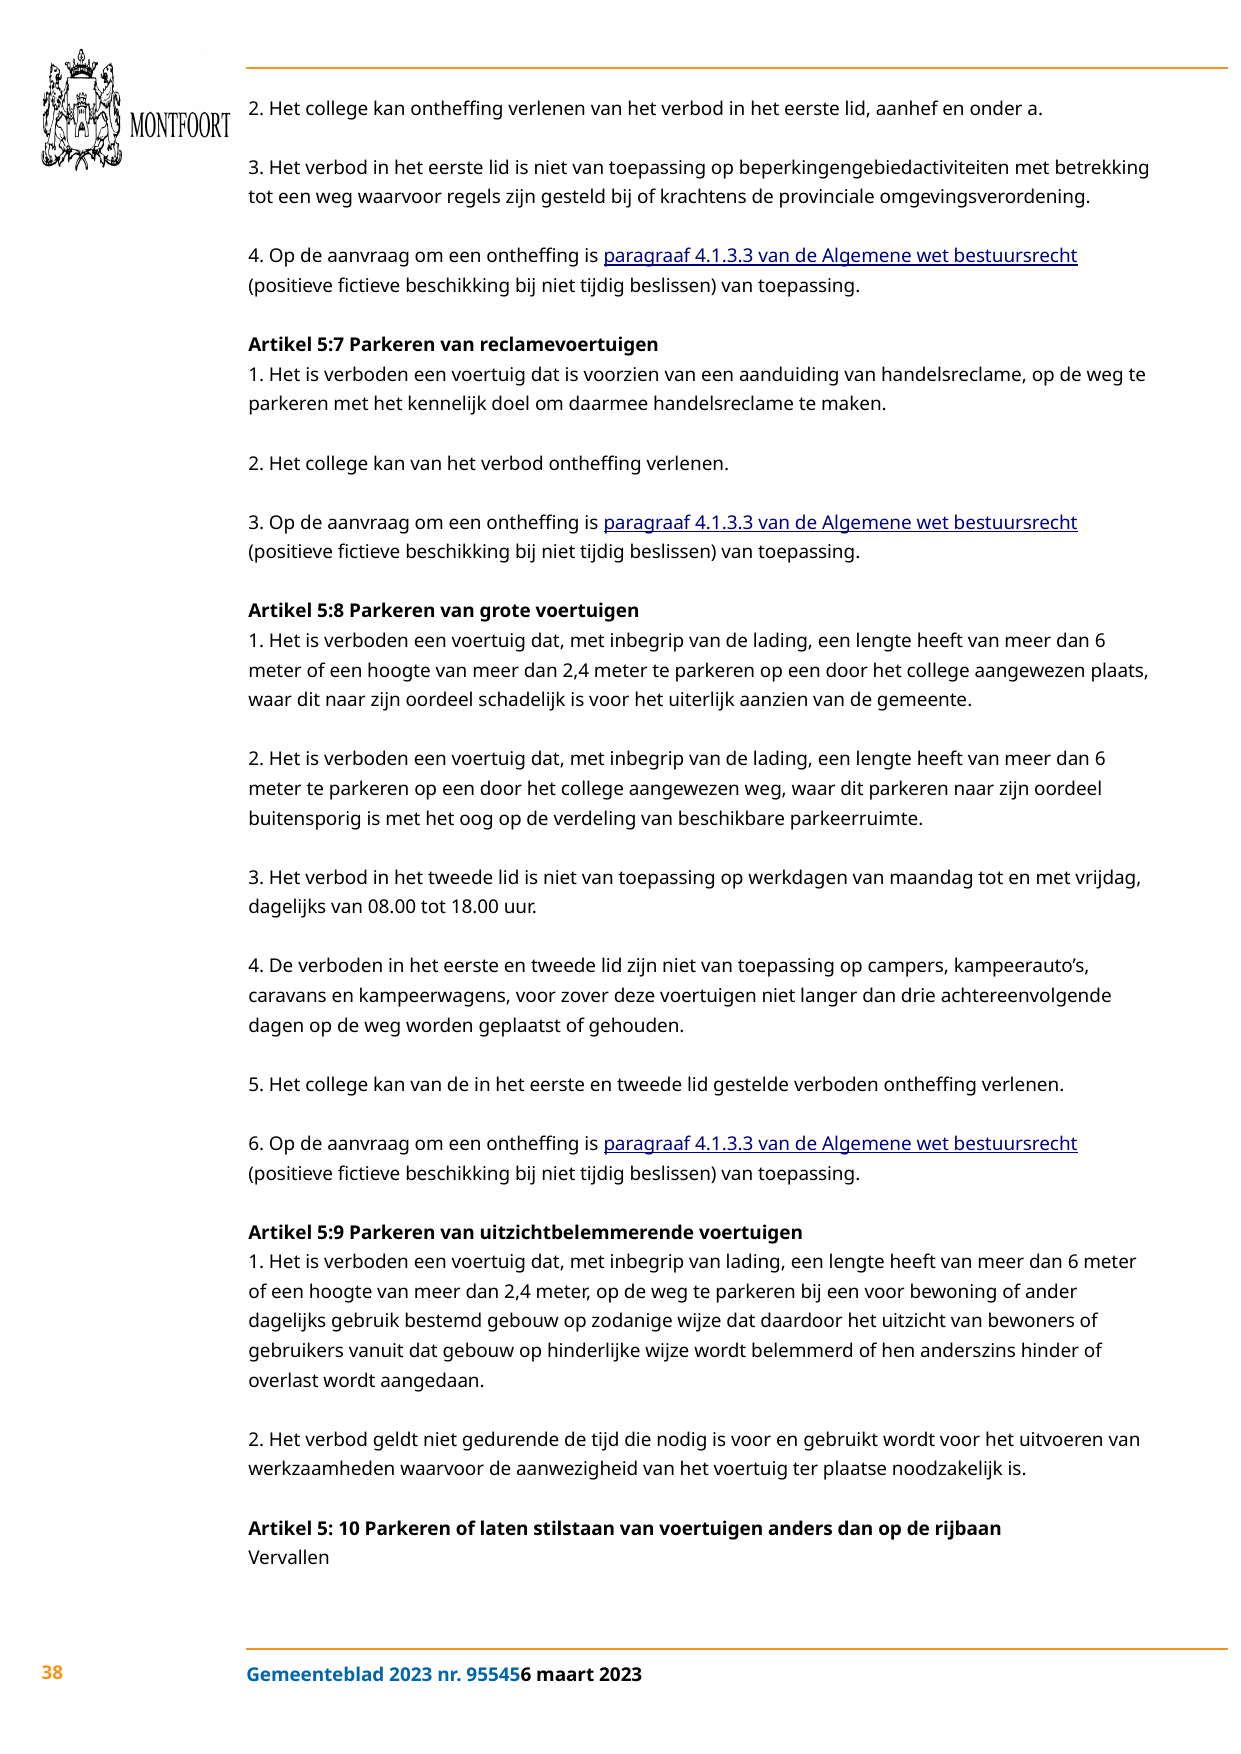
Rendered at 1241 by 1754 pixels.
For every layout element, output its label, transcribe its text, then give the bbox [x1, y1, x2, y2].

text 4. De verboden in het eerste en tweede lid zijn niet van toepassing op campers, kampeerauto’s, caravans en kampeerwagens, voor zover deze voertuigen niet langer dan drie achtereenvolgende dagen op de weg worden geplaatst of gehouden. [248, 953, 1152, 1038]
text 6. Op de aanvraag om een ontheffing is paragraaf 4.1.3.3 van de Algemene wet bestuursrecht (positieve fictieve beschikking bij niet tijdig beslissen) van toepassing. [248, 1130, 1152, 1186]
text Artikel 5:7 Parkeren van reclamevoertuigen [248, 331, 1152, 357]
text 2. Het college kan van het verbod ontheffing verlenen. [248, 450, 1152, 476]
text 3. Op de aanvraag om een ontheffing is paragraaf 4.1.3.3 van de Algemene wet bestuursrecht (positieve fictieve beschikking bij niet tijdig beslissen) van toepassing. [248, 509, 1152, 564]
text Vervallen [248, 1544, 1152, 1570]
text 3. Het verbod in het eerste lid is niet van toepassing op beperkingengebiedactiviteiten met betrekking tot een weg waarvoor regels zijn gesteld bij of krachtens de provinciale omgevingsverordening. [248, 154, 1152, 209]
text Artikel 5: 10 Parkeren of laten stilstaan van voertuigen anders dan op de rijbaan [248, 1515, 1152, 1541]
text 2. Het verbod geldt niet gedurende de tijd die nodig is voor en gebruikt wordt voor het uitvoeren van werkzaamheden waarvoor de aanwezigheid van het voertuig ter plaatse noodzakelijk is. [248, 1426, 1152, 1481]
text Artikel 5:9 Parkeren van uitzichtbelemmerende voertuigen [248, 1219, 1152, 1245]
text 3. Het verbod in het tweede lid is niet van toepassing op werkdagen van maandag tot en met vrijdag, dagelijks van 08.00 tot 18.00 uur. [248, 864, 1152, 919]
picture [41, 47, 231, 172]
text 5. Het college kan van de in het eerste en tweede lid gestelde verboden ontheffing verlenen. [248, 1071, 1152, 1097]
text 1. Het is verboden een voertuig dat, met inbegrip van de lading, een lengte heeft van meer dan 6 meter of een hoogte van meer dan 2,4 meter te parkeren op een door het college aangewezen plaats, waar dit naar zijn oordeel schadelijk is voor het uiterlijk aanzien van de gemeente. [248, 627, 1152, 712]
text 1. Het is verboden een voertuig dat is voorzien van een aanduiding van handelsreclame, op de weg te parkeren met het kennelijk doel om daarmee handelsreclame te maken. [248, 361, 1152, 416]
text 4. Op de aanvraag om een ontheffing is paragraaf 4.1.3.3 van de Algemene wet bestuursrecht (positieve fictieve beschikking bij niet tijdig beslissen) van toepassing. [248, 243, 1152, 298]
text 2. Het is verboden een voertuig dat, met inbegrip van de lading, een lengte heeft van meer dan 6 meter te parkeren op een door het college aangewezen weg, waar dit parkeren naar zijn oordeel buitensporig is met het oog op de verdeling van beschikbare parkeerruimte. [248, 746, 1152, 831]
text 1. Het is verboden een voertuig dat, met inbegrip van lading, een lengte heeft van meer dan 6 meter of een hoogte van meer dan 2,4 meter, op de weg te parkeren bij een voor bewoning of ander dagelijks gebruik bestemd gebouw op zodanige wijze dat daardoor het uitzicht van bewoners of gebruikers vanuit dat gebouw op hinderlijke wijze wordt belemmerd of hen anderszins hinder of overlast wordt aangedaan. [248, 1248, 1152, 1393]
text 2. Het college kan ontheffing verlenen van het verbod in het eerste lid, aanhef en onder a. [248, 95, 1152, 121]
text Artikel 5:8 Parkeren van grote voertuigen [248, 598, 1152, 623]
